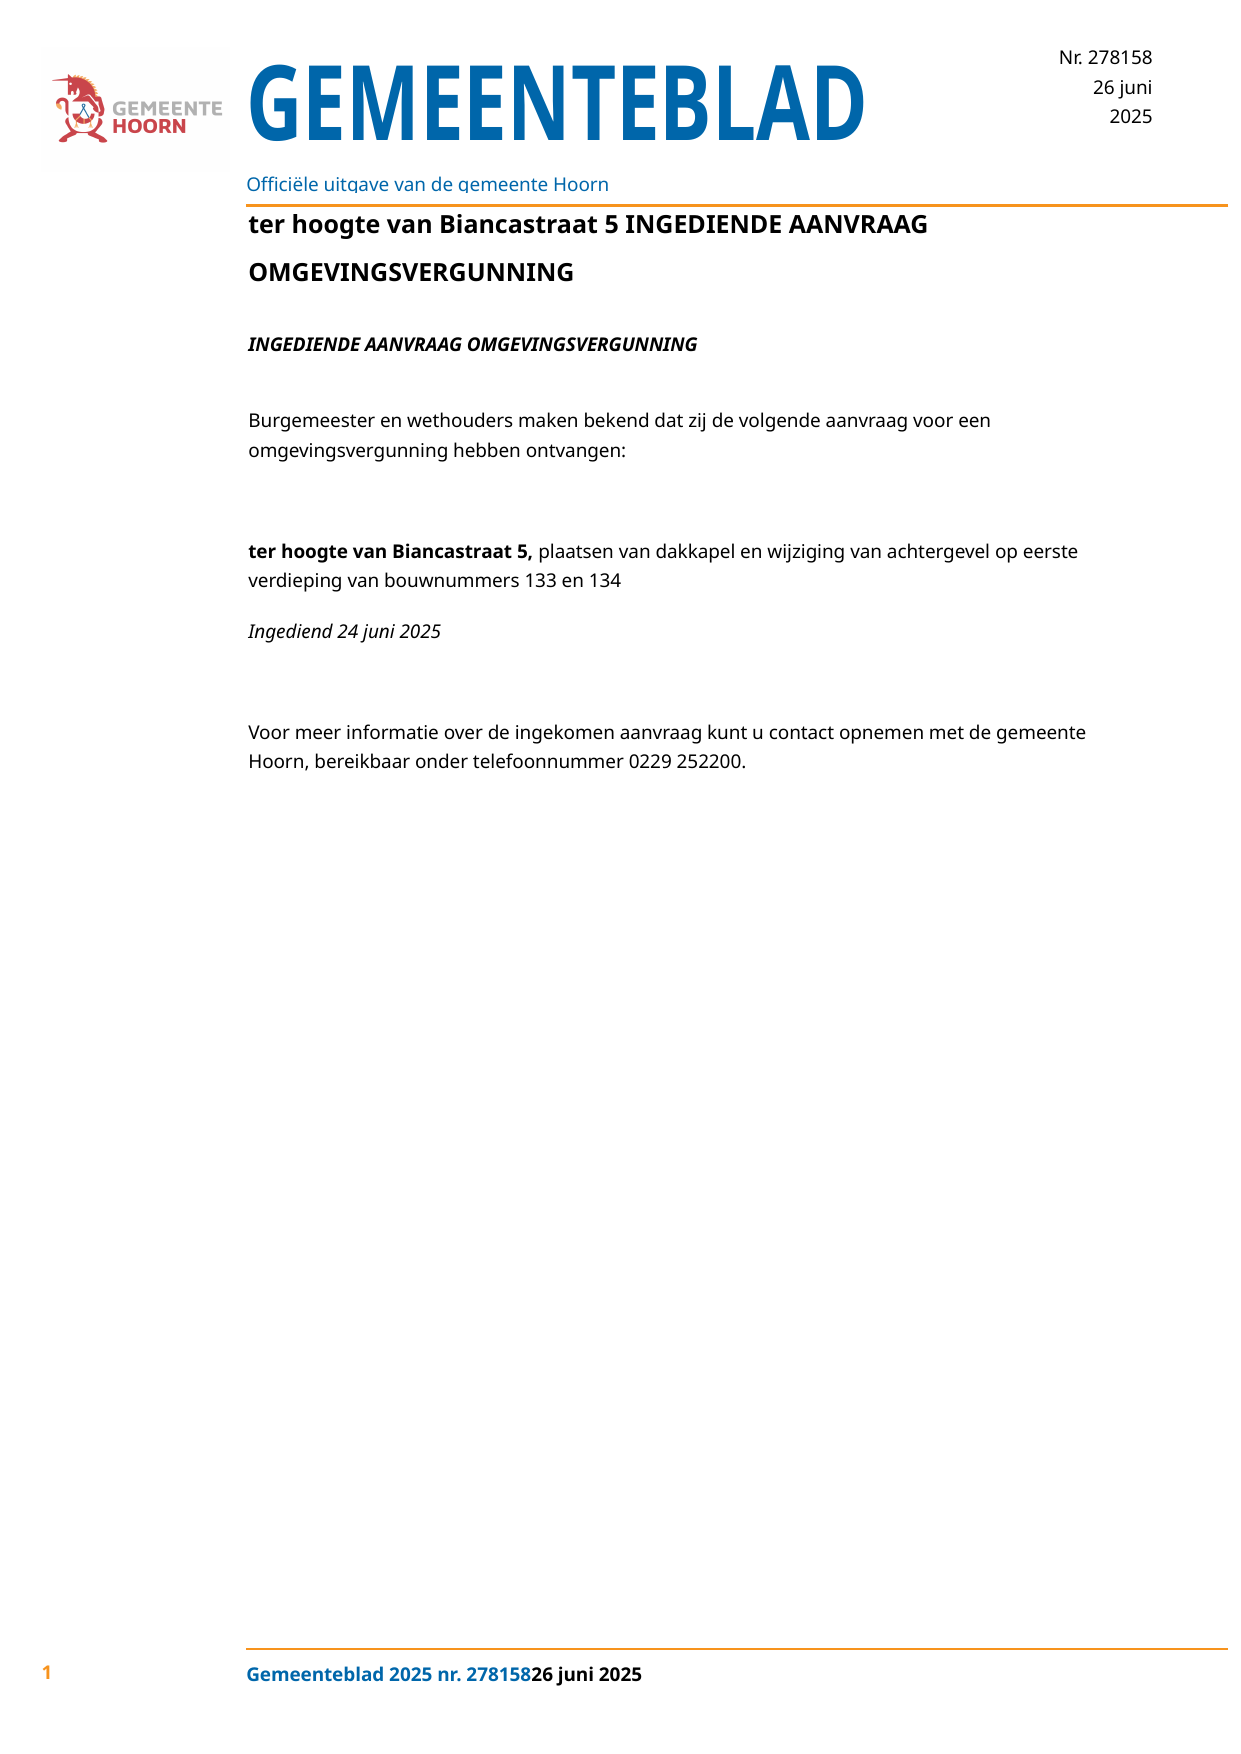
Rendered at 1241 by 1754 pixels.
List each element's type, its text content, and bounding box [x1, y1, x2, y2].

text ter hoogte van Biancastraat 5, plaatsen van dakkapel en wijziging van achtergevel op eerste verdieping van bouwnummers 133 en 134 [248, 538, 1152, 593]
text INGEDIENDE AANVRAAG OMGEVINGSVERGUNNING [248, 331, 1152, 357]
text Burgemeester en wethouders maken bekend dat zij de volgende aanvraag voor een omgevingsvergunning hebben ontvangen: [248, 408, 1152, 463]
text Voor meer informatie over de ingekomen aanvraag kunt u contact opnemen met de gemeente Hoorn, bereikbaar onder telefoonnummer 0229 252200. [248, 719, 1152, 774]
picture [41, 47, 231, 172]
text ter hoogte van Biancastraat 5 INGEDIENDE AANVRAAG OMGEVINGSVERGUNNING [248, 207, 1152, 288]
text Ingediend 24 juni 2025 [248, 618, 1152, 644]
